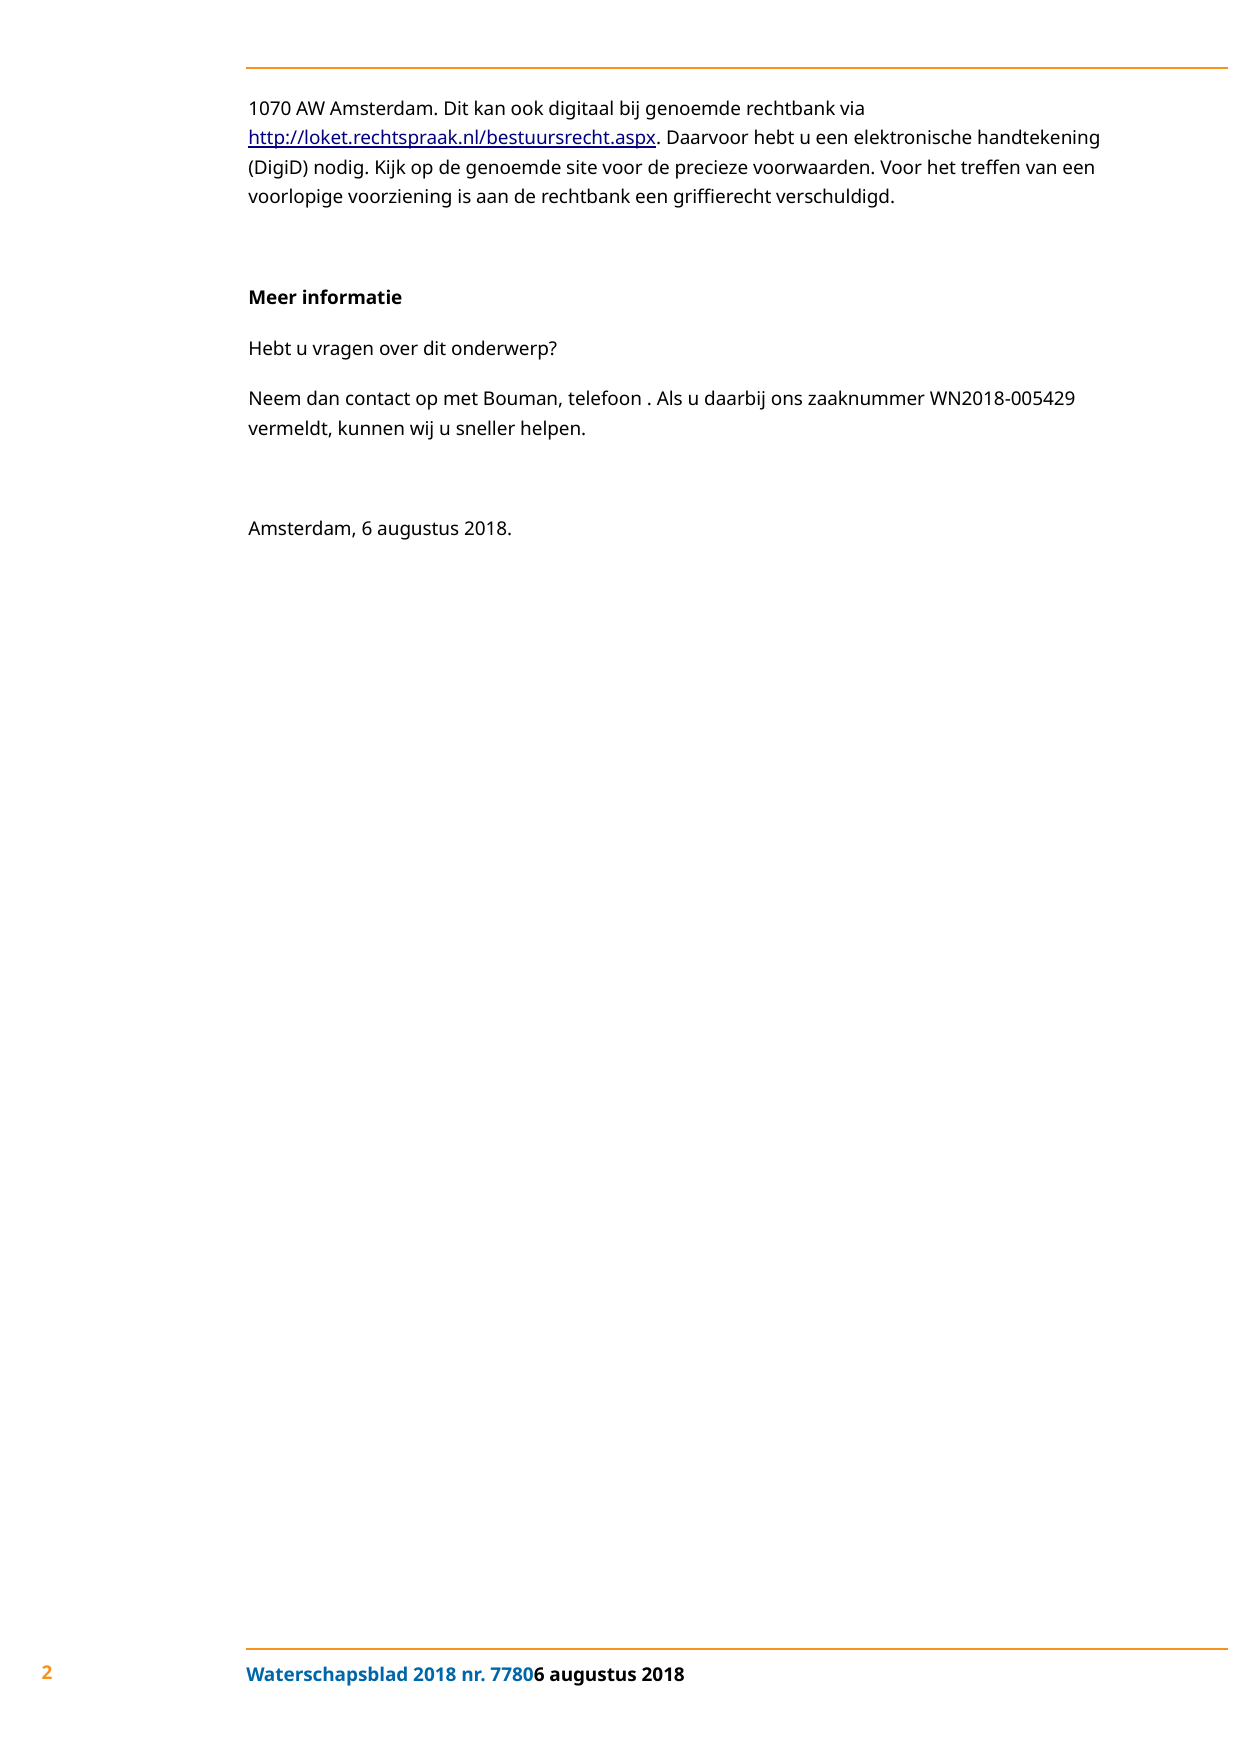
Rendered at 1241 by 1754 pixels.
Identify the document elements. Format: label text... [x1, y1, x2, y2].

text Hebt u vragen over dit onderwerp? [248, 335, 1152, 361]
text Neem dan contact op met Bouman, telefoon . Als u daarbij ons zaaknummer WN2018-005429 vermeldt, kunnen wij u sneller helpen. [248, 385, 1152, 441]
text Meer informatie [248, 284, 1152, 310]
picture [41, 47, 231, 172]
text 1070 AW Amsterdam. Dit kan ook digitaal bij genoemde rechtbank via http://loket.rechtspraak.nl/bestuursrecht.aspx. Daarvoor hebt u een elektronische handtekening (DigiD) nodig. Kijk op de genoemde site voor de precieze voorwaarden. Voor het treffen van een voorlopige voorziening is aan de rechtbank een griffierecht verschuldigd. [248, 95, 1152, 209]
text Amsterdam, 6 augustus 2018. [248, 516, 1152, 541]
